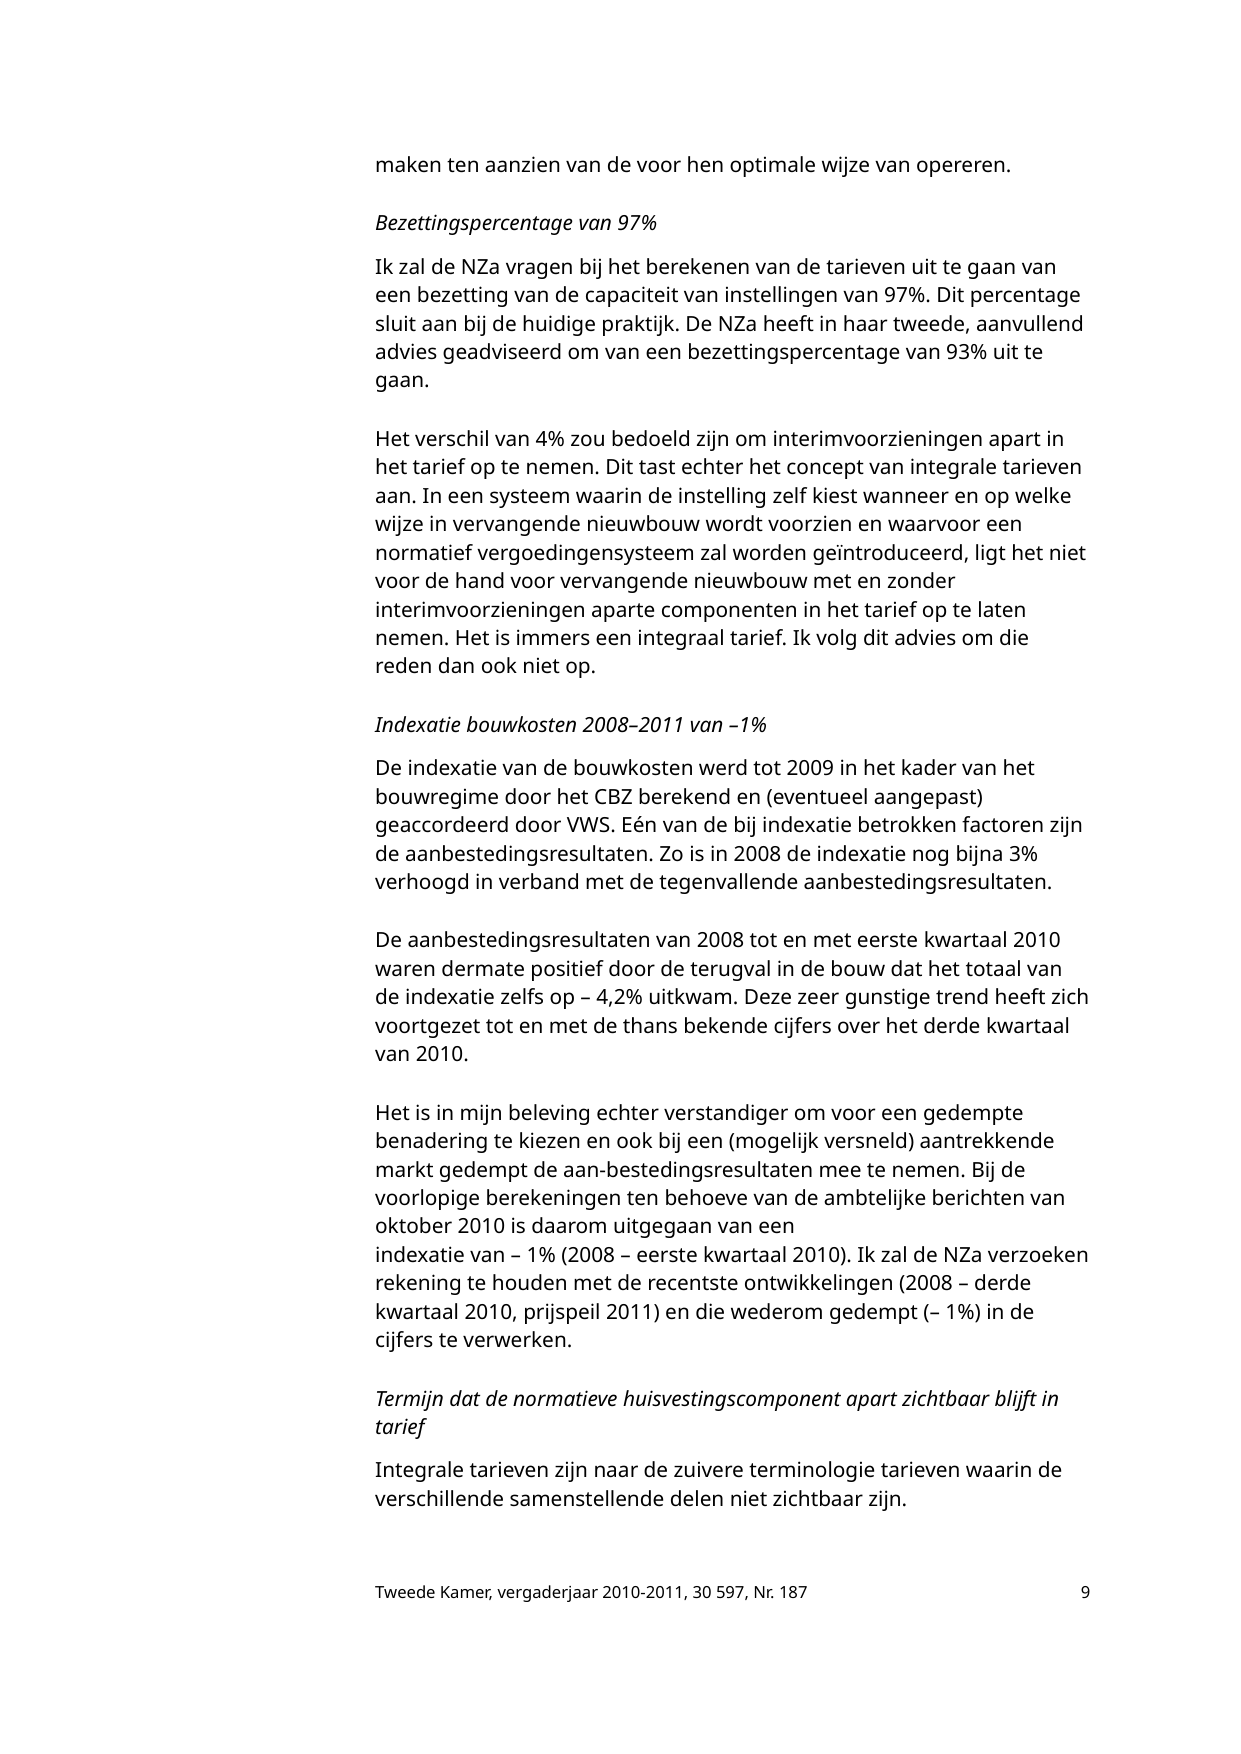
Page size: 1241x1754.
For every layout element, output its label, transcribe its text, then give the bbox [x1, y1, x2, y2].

text maken ten aanzien van de voor hen optimale wijze van opereren. [375, 150, 1090, 178]
text Termijn dat de normatieve huisvestingscomponent apart zichtbaar blijft in tarief [375, 1384, 1090, 1441]
text Indexatie bouwkosten 2008–2011 van –1% [375, 710, 1090, 738]
text Integrale tarieven zijn naar de zuivere terminologie tarieven waarin de verschillende samenstellende delen niet zichtbaar zijn. [375, 1456, 1090, 1512]
text Ik zal de NZa vragen bij het berekenen van de tarieven uit te gaan van een bezetting van de capaciteit van instellingen van 97%. Dit percentage sluit aan bij de huidige praktijk. De NZa heeft in haar tweede, aanvullend advies geadviseerd om van een bezettingspercentage van 93% uit te gaan. [375, 252, 1090, 394]
text Het verschil van 4% zou bedoeld zijn om interimvoorzieningen apart in het tarief op te nemen. Dit tast echter het concept van integrale tarieven aan. In een systeem waarin de instelling zelf kiest wanneer en op welke wijze in vervangende nieuwbouw wordt voorzien en waarvoor een normatief vergoedingensysteem zal worden geïntroduceerd, ligt het niet voor de hand voor vervangende nieuwbouw met en zonder interimvoorzieningen aparte componenten in het tarief op te laten nemen. Het is immers een integraal tarief. Ik volg dit advies om die reden dan ook niet op. [375, 424, 1090, 680]
text De aanbestedingsresultaten van 2008 tot en met eerste kwartaal 2010 waren dermate positief door de terugval in de bouw dat het totaal van de indexatie zelfs op – 4,2% uitkwam. Deze zeer gunstige trend heeft zich voortgezet tot en met de thans bekende cijfers over het derde kwartaal van 2010. [375, 926, 1090, 1068]
text rekening te houden met de recentste ontwikkelingen (2008 – derde kwartaal 2010, prijspeil 2011) en die wederom gedempt (– 1%) in de cijfers te verwerken. [375, 1268, 1090, 1354]
text Bezettingspercentage van 97% [375, 208, 1090, 237]
text De indexatie van de bouwkosten werd tot 2009 in het kader van het bouwregime door het CBZ berekend en (eventueel aangepast) geaccordeerd door VWS. Eén van de bij indexatie betrokken factoren zijn de aanbestedingsresultaten. Zo is in 2008 de indexatie nog bijna 3% verhoogd in verband met de tegenvallende aanbestedingsresultaten. [375, 753, 1090, 896]
text indexatie van – 1% (2008 – eerste kwartaal 2010). Ik zal de NZa verzoeken [375, 1240, 1090, 1268]
text Het is in mijn beleving echter verstandiger om voor een gedempte benadering te kiezen en ook bij een (mogelijk versneld) aantrekkende markt gedempt de aan-bestedingsresultaten mee te nemen. Bij de voorlopige berekeningen ten behoeve van de ambtelijke berichten van oktober 2010 is daarom uitgegaan van een [375, 1098, 1090, 1240]
